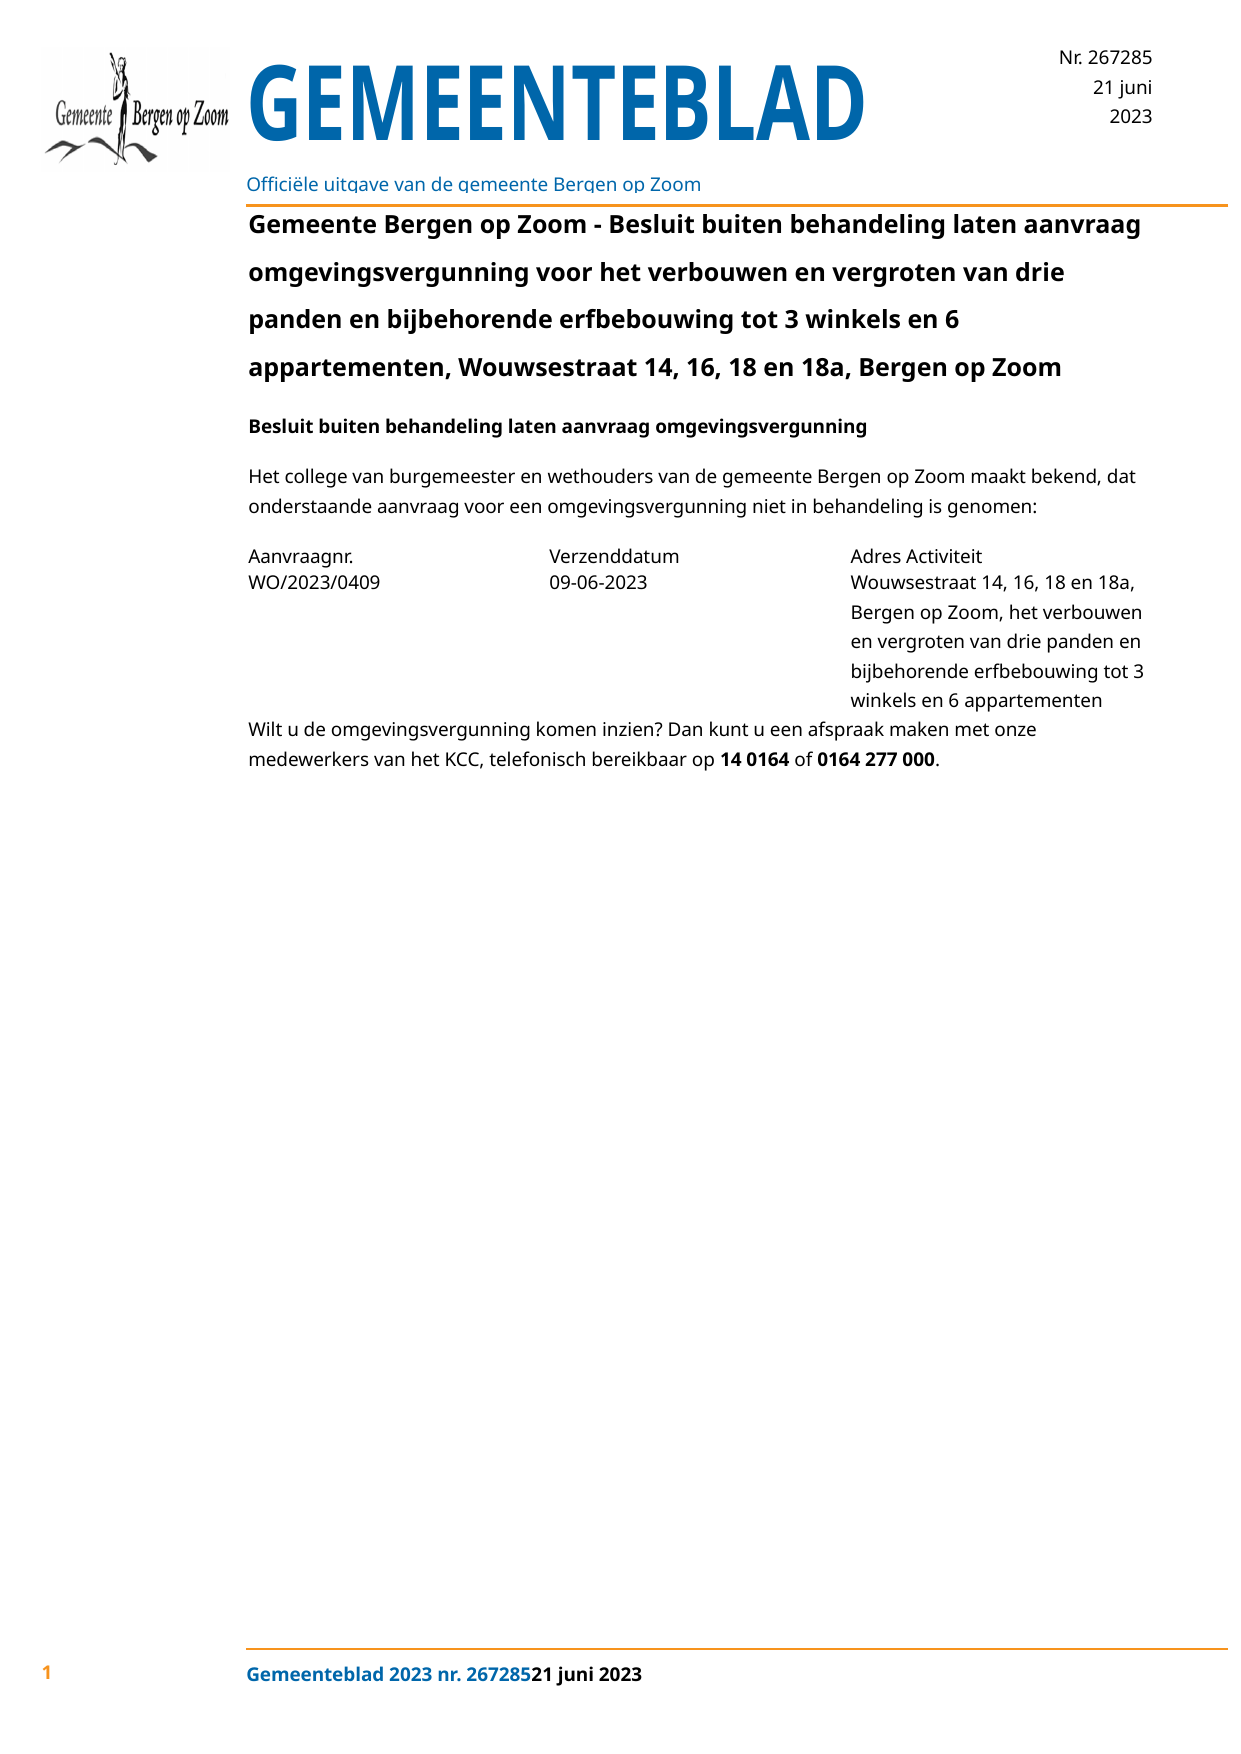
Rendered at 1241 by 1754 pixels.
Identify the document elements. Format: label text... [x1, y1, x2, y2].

text Gemeente Bergen op Zoom - Besluit buiten behandeling laten aanvraag omgevingsvergunning voor het verbouwen en vergroten van drie panden en bijbehorende erfbebouwing tot 3 winkels en 6 appartementen, Wouwsestraat 14, 16, 18 en 18a, Bergen op Zoom [248, 207, 1152, 384]
table_cell 09-06-2023 [549, 569, 850, 713]
table_header Aanvraagnr. [248, 544, 549, 569]
table_cell WO/2023/0409 [248, 569, 549, 713]
table_cell Wouwsestraat 14, 16, 18 en 18a, Bergen op Zoom, het verbouwen en vergroten van drie panden en bijbehorende erfbebouwing tot 3 winkels en 6 appartementen [850, 569, 1152, 713]
text Het college van burgemeester en wethouders van de gemeente Bergen op Zoom maakt bekend, dat onderstaande aanvraag voor een omgevingsvergunning niet in behandeling is genomen: [248, 463, 1152, 519]
text Wilt u de omgevingsvergunning komen inzien? Dan kunt u een afspraak maken met onze medewerkers van het KCC, telefonisch bereikbaar op 14 0164 of 0164 277 000. [248, 717, 1152, 772]
picture [41, 47, 231, 172]
text Besluit buiten behandeling laten aanvraag omgevingsvergunning [248, 413, 1152, 439]
table_header Adres Activiteit [850, 544, 1152, 569]
table_header Verzenddatum [549, 544, 850, 569]
